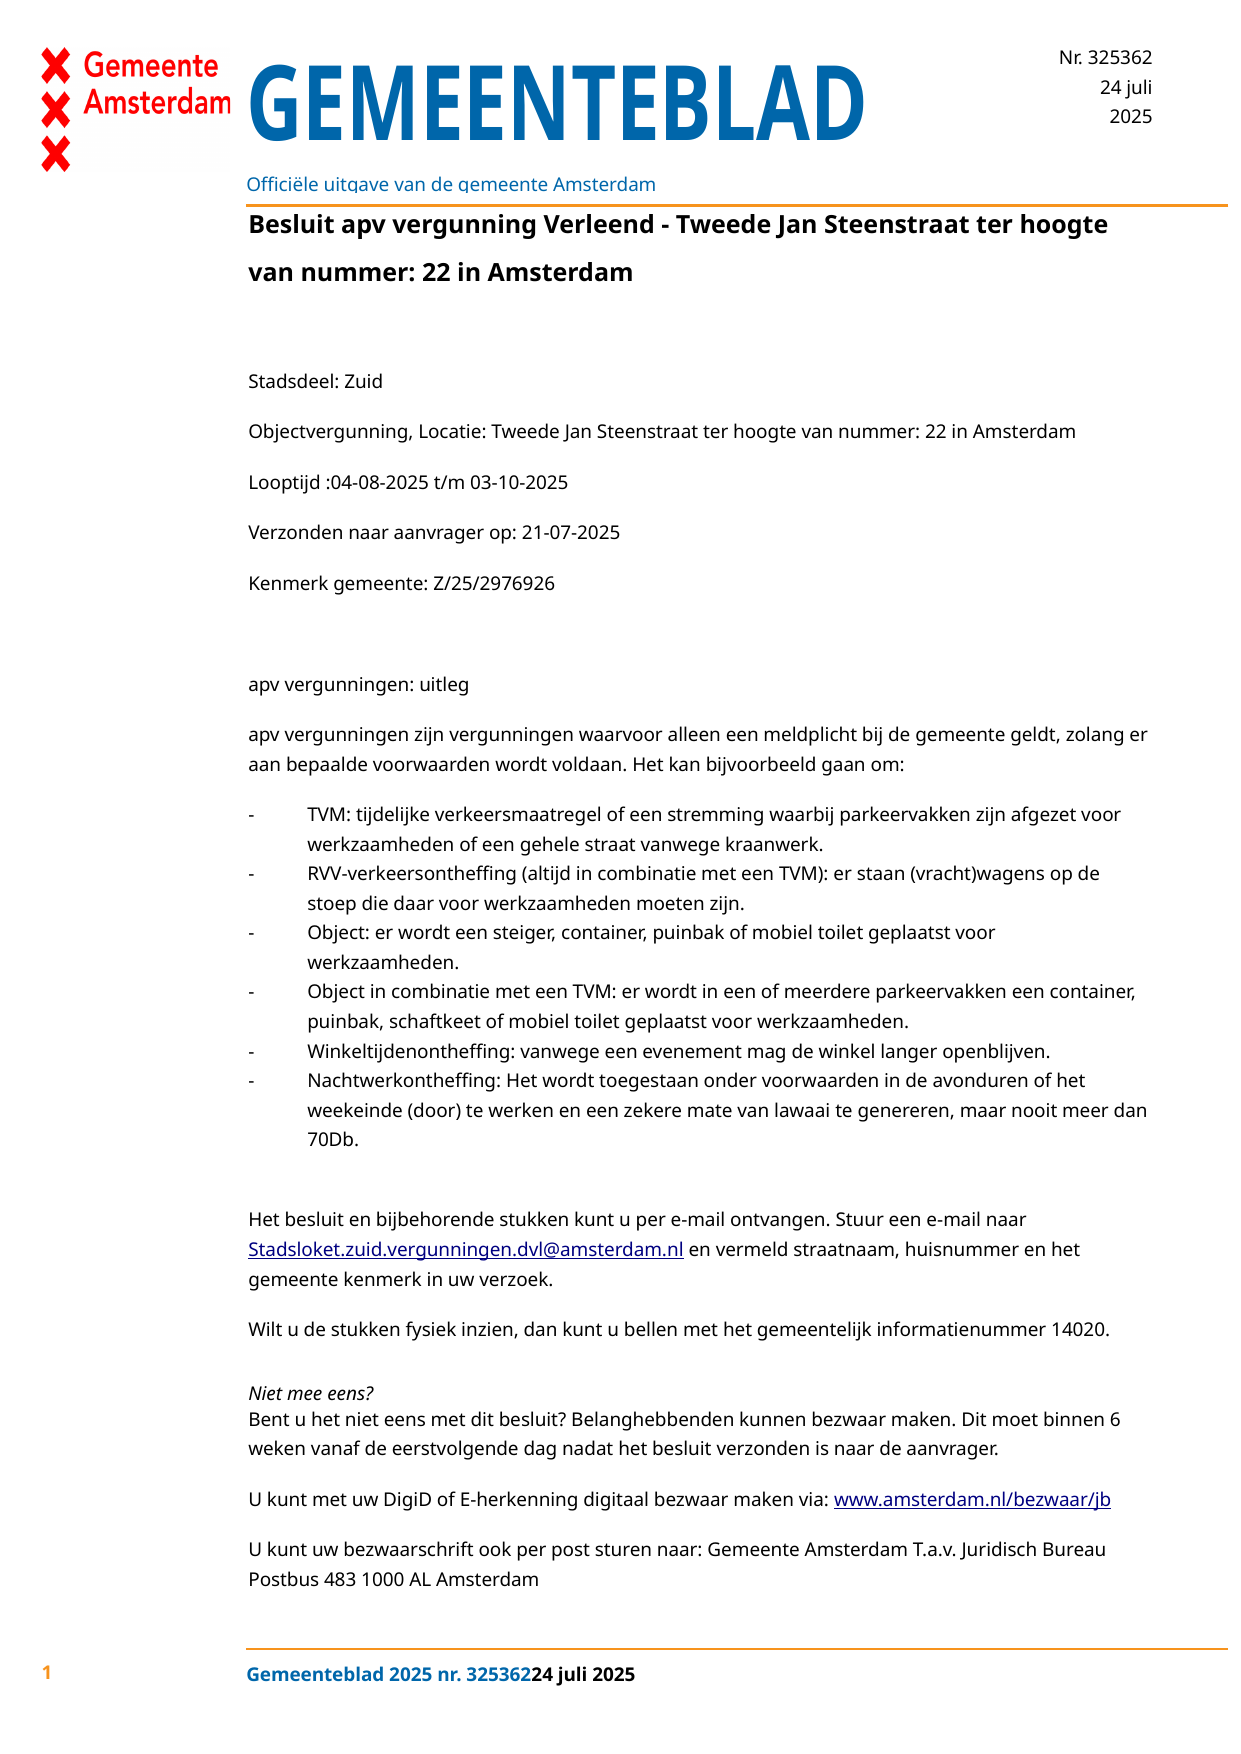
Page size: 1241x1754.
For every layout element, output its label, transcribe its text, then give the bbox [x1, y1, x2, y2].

text Wilt u de stukken fysiek inzien, dan kunt u bellen met het gemeentelijk informatienummer 14020. [248, 1316, 1152, 1342]
picture [41, 47, 231, 172]
text apv vergunningen: uitleg [248, 671, 1152, 697]
text Verzonden naar aanvrager op: 21-07-2025 [248, 519, 1152, 545]
list Object: er wordt een steiger, container, puinbak of mobiel toilet geplaatst voor werkzaamheden. [248, 919, 1152, 975]
list RVV-verkeersontheffing (altijd in combinatie met een TVM): er staan (vracht)wagens op de stoep die daar voor werkzaamheden moeten zijn. [248, 860, 1152, 916]
text Objectvergunning, Locatie: Tweede Jan Steenstraat ter hoogte van nummer: 22 in Amsterdam [248, 419, 1152, 444]
text Looptijd :04-08-2025 t/m 03-10-2025 [248, 469, 1152, 495]
list Nachtwerkontheffing: Het wordt toegestaan onder voorwaarden in de avonduren of het weekeinde (door) te werken en een zekere mate van lawaai te genereren, maar nooit meer dan 70Db. [248, 1067, 1152, 1152]
text U kunt met uw DigiD of E-herkenning digitaal bezwaar maken via: www.amsterdam.nl/bezwaar/jb [248, 1486, 1152, 1512]
list TVM: tijdelijke verkeersmaatregel of een stremming waarbij parkeervakken zijn afgezet voor werkzaamheden of een gehele straat vanwege kraanwerk. [248, 801, 1152, 857]
list Winkeltijdenontheffing: vanwege een evenement mag de winkel langer openblijven. [248, 1038, 1152, 1064]
text Besluit apv vergunning Verleend - Tweede Jan Steenstraat ter hoogte van nummer: 22 in Amsterdam [248, 207, 1152, 288]
text apv vergunningen zijn vergunningen waarvoor alleen een meldplicht bij de gemeente geldt, zolang er aan bepaalde voorwaarden wordt voldaan. Het kan bijvoorbeeld gaan om: [248, 721, 1152, 777]
text Stadsdeel: Zuid [248, 368, 1152, 394]
text Bent u het niet eens met dit besluit? Belanghebbenden kunnen bezwaar maken. Dit moet binnen 6 weken vanaf de eerstvolgende dag nadat het besluit verzonden is naar de aanvrager. [248, 1406, 1152, 1461]
text Het besluit en bijbehorende stukken kunt u per e-mail ontvangen. Stuur een e-mail naar Stadsloket.zuid.vergunningen.dvl@amsterdam.nl en vermeld straatnaam, huisnummer en het gemeente kenmerk in uw verzoek. [248, 1207, 1152, 1292]
list Object in combinatie met een TVM: er wordt in een of meerdere parkeervakken een container, puinbak, schaftkeet of mobiel toilet geplaatst voor werkzaamheden. [248, 979, 1152, 1034]
text Niet mee eens? [248, 1380, 1152, 1406]
text U kunt uw bezwaarschrift ook per post sturen naar: Gemeente Amsterdam T.a.v. Juridisch Bureau Postbus 483 1000 AL Amsterdam [248, 1536, 1152, 1592]
text Kenmerk gemeente: Z/25/2976926 [248, 570, 1152, 596]
